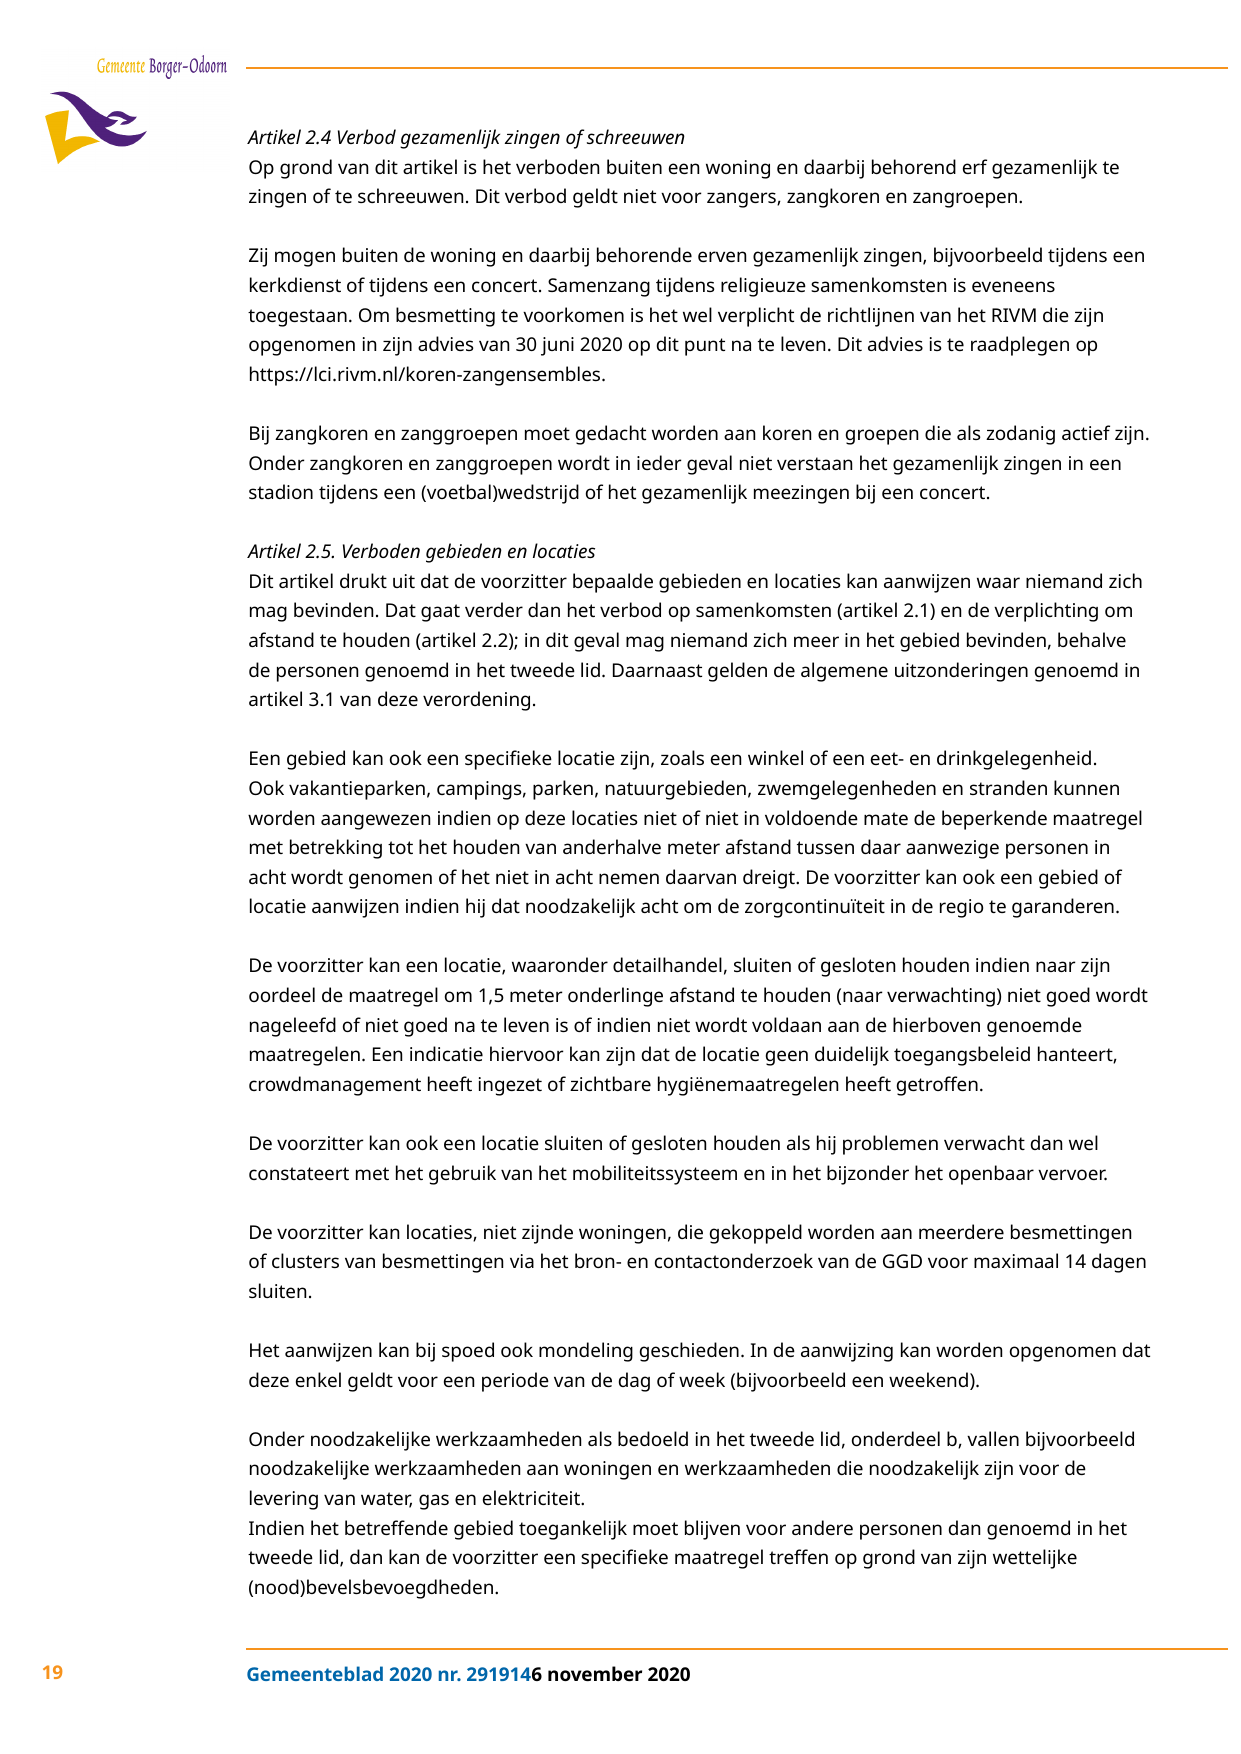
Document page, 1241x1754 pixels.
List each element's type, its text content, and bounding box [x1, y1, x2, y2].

text Indien het betreffende gebied toegankelijk moet blijven voor andere personen dan genoemd in het tweede lid, dan kan de voorzitter een specifieke maatregel treffen op grond van zijn wettelijke (nood)bevelsbevoegdheden. [248, 1515, 1152, 1600]
text Artikel 2.5. Verboden gebieden en locaties [248, 538, 1152, 564]
text De voorzitter kan een locatie, waaronder detailhandel, sluiten of gesloten houden indien naar zijn oordeel de maatregel om 1,5 meter onderlinge afstand te houden (naar verwachting) niet goed wordt nageleefd of niet goed na te leven is of indien niet wordt voldaan aan de hierboven genoemde maatregelen. Een indicatie hiervoor kan zijn dat de locatie geen duidelijk toegangsbeleid hanteert, crowdmanagement heeft ingezet of zichtbare hygiënemaatregelen heeft getroffen. [248, 953, 1152, 1097]
text Zij mogen buiten de woning en daarbij behorende erven gezamenlijk zingen, bijvoorbeeld tijdens een kerkdienst of tijdens een concert. Samenzang tijdens religieuze samenkomsten is eveneens toegestaan. Om besmetting te voorkomen is het wel verplicht de richtlijnen van het RIVM die zijn opgenomen in zijn advies van 30 juni 2020 op dit punt na te leven. Dit advies is te raadplegen op https://lci.rivm.nl/koren-zangensembles. [248, 243, 1152, 387]
text Een gebied kan ook een specifieke locatie zijn, zoals een winkel of een eet- en drinkgelegenheid. [248, 746, 1152, 771]
text Ook vakantieparken, campings, parken, natuurgebieden, zwemgelegenheden en stranden kunnen worden aangewezen indien op deze locaties niet of niet in voldoende mate de beperkende maatregel met betrekking tot het houden van anderhalve meter afstand tussen daar aanwezige personen in acht wordt genomen of het niet in acht nemen daarvan dreigt. De voorzitter kan ook een gebied of locatie aanwijzen indien hij dat noodzakelijk acht om de zorgcontinuïteit in de regio te garanderen. [248, 775, 1152, 919]
text Bij zangkoren en zanggroepen moet gedacht worden aan koren en groepen die als zodanig actief zijn. Onder zangkoren en zanggroepen wordt in ieder geval niet verstaan het gezamenlijk zingen in een stadion tijdens een (voetbal)wedstrijd of het gezamenlijk meezingen bij een concert. [248, 420, 1152, 505]
picture [41, 47, 231, 172]
text Op grond van dit artikel is het verboden buiten een woning en daarbij behorend erf gezamenlijk te zingen of te schreeuwen. Dit verbod geldt niet voor zangers, zangkoren en zangroepen. [248, 154, 1152, 209]
text De voorzitter kan ook een locatie sluiten of gesloten houden als hij problemen verwacht dan wel constateert met het gebruik van het mobiliteitssysteem en in het bijzonder het openbaar vervoer. [248, 1130, 1152, 1186]
text Artikel 2.4 Verbod gezamenlijk zingen of schreeuwen [248, 124, 1152, 150]
text Het aanwijzen kan bij spoed ook mondeling geschieden. In de aanwijzing kan worden opgenomen dat deze enkel geldt voor een periode van de dag of week (bijvoorbeeld een weekend). [248, 1337, 1152, 1393]
text De voorzitter kan locaties, niet zijnde woningen, die gekoppeld worden aan meerdere besmettingen of clusters van besmettingen via het bron- en contactonderzoek van de GGD voor maximaal 14 dagen sluiten. [248, 1219, 1152, 1304]
text Onder noodzakelijke werkzaamheden als bedoeld in het tweede lid, onderdeel b, vallen bijvoorbeeld noodzakelijke werkzaamheden aan woningen en werkzaamheden die noodzakelijk zijn voor de levering van water, gas en elektriciteit. [248, 1426, 1152, 1511]
text Dit artikel drukt uit dat de voorzitter bepaalde gebieden en locaties kan aanwijzen waar niemand zich mag bevinden. Dat gaat verder dan het verbod op samenkomsten (artikel 2.1) en de verplichting om afstand te houden (artikel 2.2); in dit geval mag niemand zich meer in het gebied bevinden, behalve de personen genoemd in het tweede lid. Daarnaast gelden de algemene uitzonderingen genoemd in artikel 3.1 van deze verordening. [248, 568, 1152, 712]
